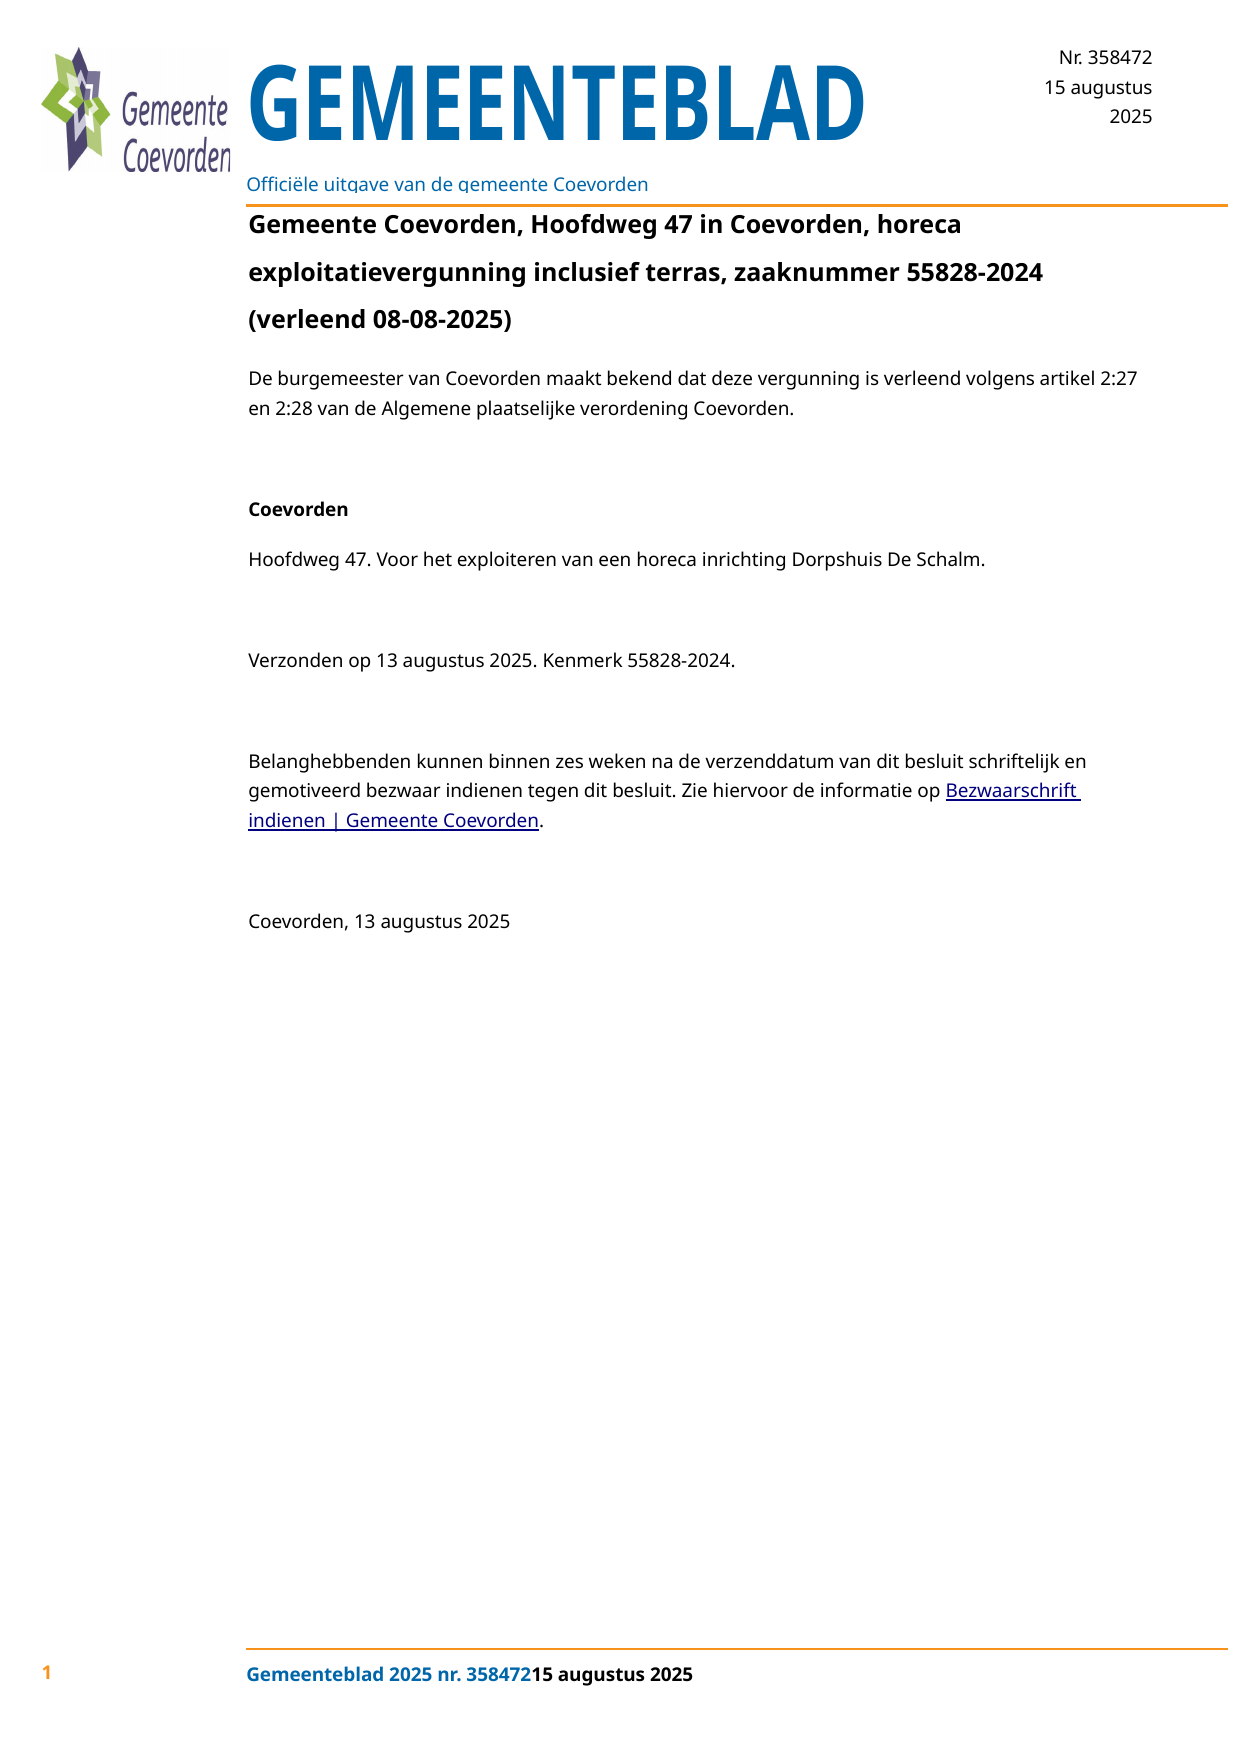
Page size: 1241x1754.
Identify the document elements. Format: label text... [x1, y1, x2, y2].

text Verzonden op 13 augustus 2025. Kenmerk 55828-2024. [248, 647, 1152, 673]
text Coevorden, 13 augustus 2025 [248, 908, 1152, 934]
text De burgemeester van Coevorden maakt bekend dat deze vergunning is verleend volgens artikel 2:27 en 2:28 van de Algemene plaatselijke verordening Coevorden. [248, 366, 1152, 421]
text Coevorden [248, 496, 1152, 522]
text Hoofdweg 47. Voor het exploiteren van een horeca inrichting Dorpshuis De Schalm. [248, 546, 1152, 572]
text Gemeente Coevorden, Hoofdweg 47 in Coevorden, horeca exploitatievergunning inclusief terras, zaaknummer 55828-2024 (verleend 08-08-2025) [248, 207, 1152, 336]
text Belanghebbenden kunnen binnen zes weken na de verzenddatum van dit besluit schriftelijk en gemotiveerd bezwaar indienen tegen dit besluit. Zie hiervoor de informatie op Bezwaarschrift indienen | Gemeente Coevorden. [248, 748, 1152, 833]
picture [41, 47, 231, 172]
